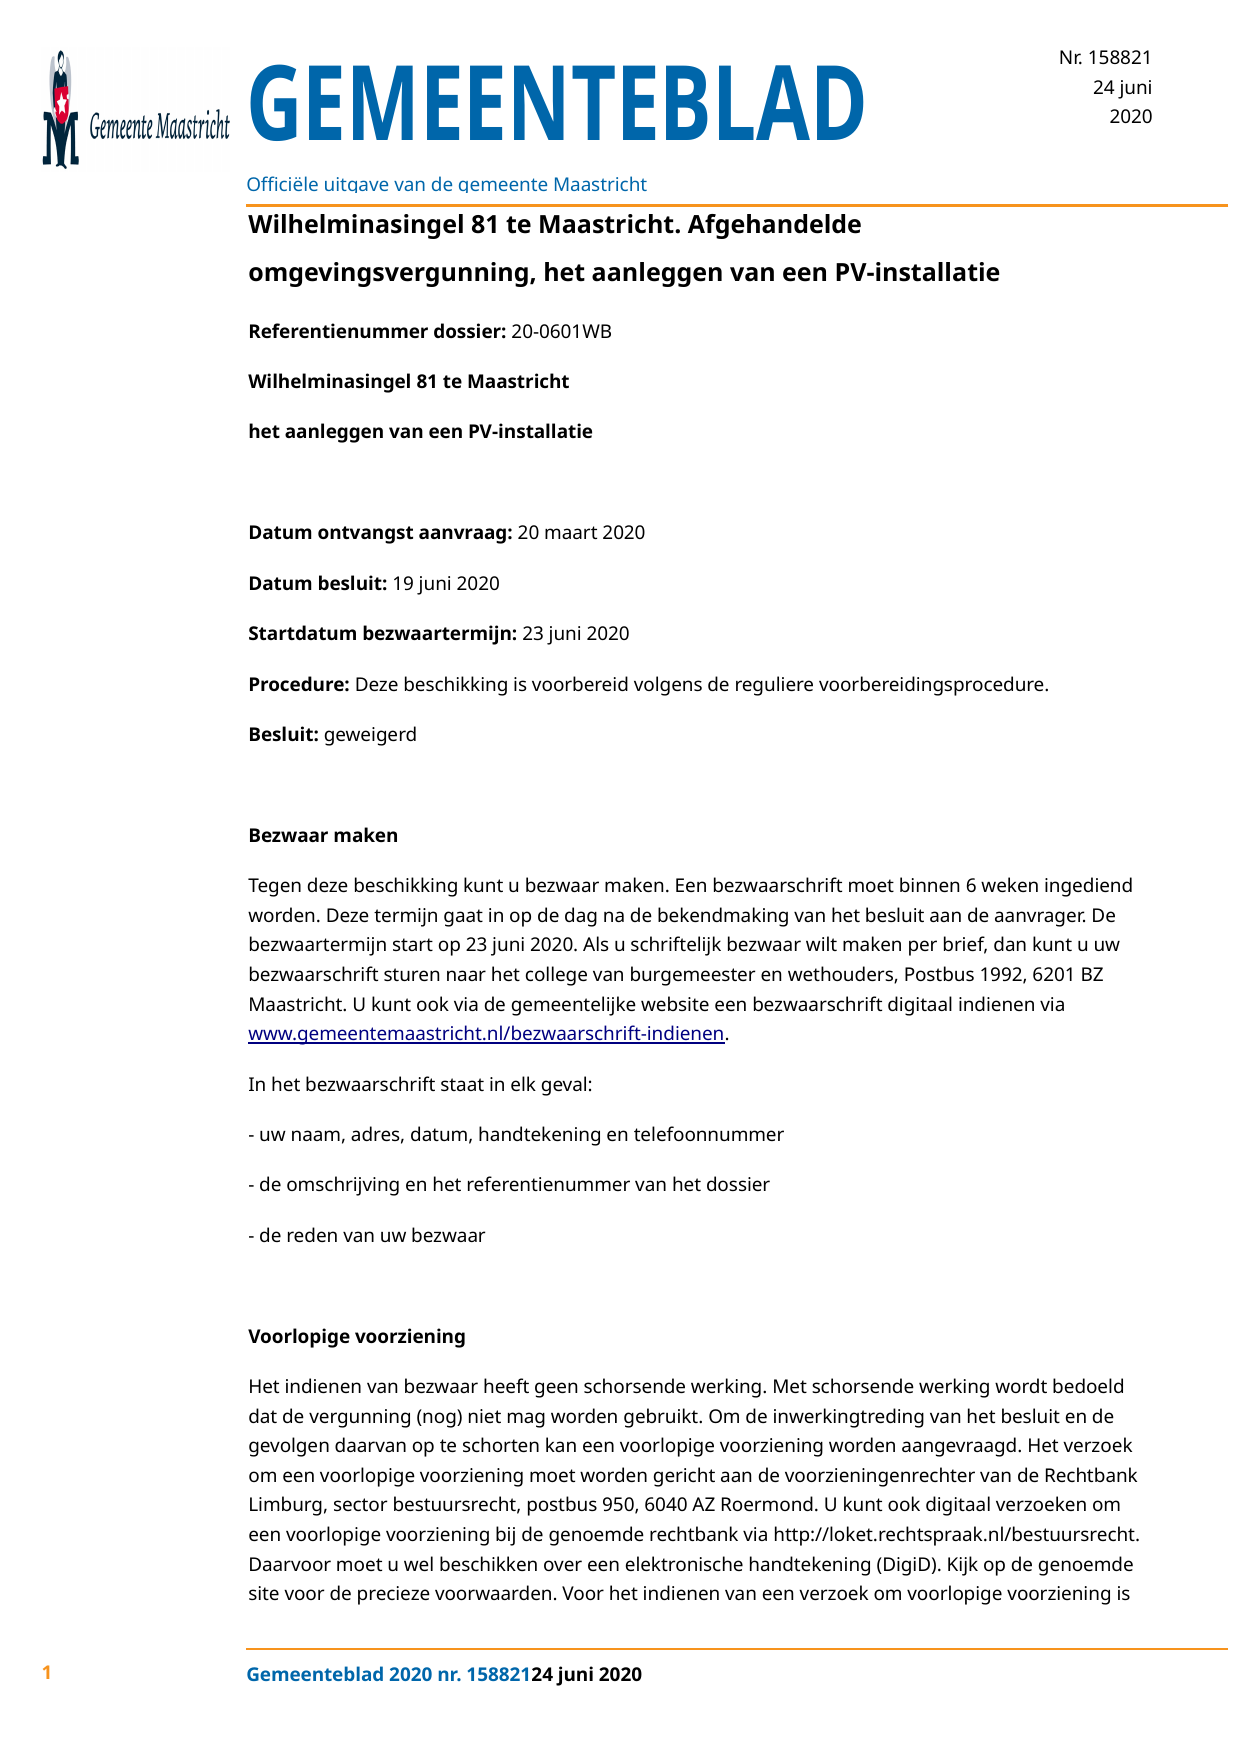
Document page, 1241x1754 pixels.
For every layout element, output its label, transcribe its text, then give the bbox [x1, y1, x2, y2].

text Het indienen van bezwaar heeft geen schorsende werking. Met schorsende werking wordt bedoeld dat de vergunning (nog) niet mag worden gebruikt. Om de inwerkingtreding van het besluit en de gevolgen daarvan op te schorten kan een voorlopige voorziening worden aangevraagd. Het verzoek om een voorlopige voorziening moet worden gericht aan de voorzieningenrechter van de Rechtbank Limburg, sector bestuursrecht, postbus 950, 6040 AZ Roermond. U kunt ook digitaal verzoeken om een voorlopige voorziening bij de genoemde rechtbank via http://loket.rechtspraak.nl/bestuursrecht. Daarvoor moet u wel beschikken over een elektronische handtekening (DigiD). Kijk op de genoemde site voor de precieze voorwaarden. Voor het indienen van een verzoek om voorlopige voorziening is [248, 1373, 1152, 1606]
text Bezwaar maken [248, 822, 1152, 848]
text - uw naam, adres, datum, handtekening en telefoonnummer [248, 1121, 1152, 1147]
text Datum besluit: 19 juni 2020 [248, 570, 1152, 596]
text Wilhelminasingel 81 te Maastricht [248, 368, 1152, 394]
text Tegen deze beschikking kunt u bezwaar maken. Een bezwaarschrift moet binnen 6 weken ingediend worden. Deze termijn gaat in op de dag na de bekendmaking van het besluit aan de aanvrager. De bezwaartermijn start op 23 juni 2020. Als u schriftelijk bezwaar wilt maken per brief, dan kunt u uw bezwaarschrift sturen naar het college van burgemeester en wethouders, Postbus 1992, 6201 BZ Maastricht. U kunt ook via de gemeentelijke website een bezwaarschrift digitaal indienen via www.gemeentemaastricht.nl/bezwaarschrift-indienen. [248, 872, 1152, 1046]
text Voorlopige voorziening [248, 1323, 1152, 1349]
text In het bezwaarschrift staat in elk geval: [248, 1071, 1152, 1097]
text Besluit: geweigerd [248, 721, 1152, 747]
text - de reden van uw bezwaar [248, 1222, 1152, 1248]
text het aanleggen van een PV-installatie [248, 419, 1152, 444]
picture [41, 47, 231, 172]
text Referentienummer dossier: 20-0601WB [248, 318, 1152, 344]
text - de omschrijving en het referentienummer van het dossier [248, 1172, 1152, 1197]
text Startdatum bezwaartermijn: 23 juni 2020 [248, 620, 1152, 646]
text Datum ontvangst aanvraag: 20 maart 2020 [248, 519, 1152, 545]
text Wilhelminasingel 81 te Maastricht. Afgehandelde omgevingsvergunning, het aanleggen van een PV-installatie [248, 207, 1152, 288]
text Procedure: Deze beschikking is voorbereid volgens de reguliere voorbereidingsprocedure. [248, 671, 1152, 697]
